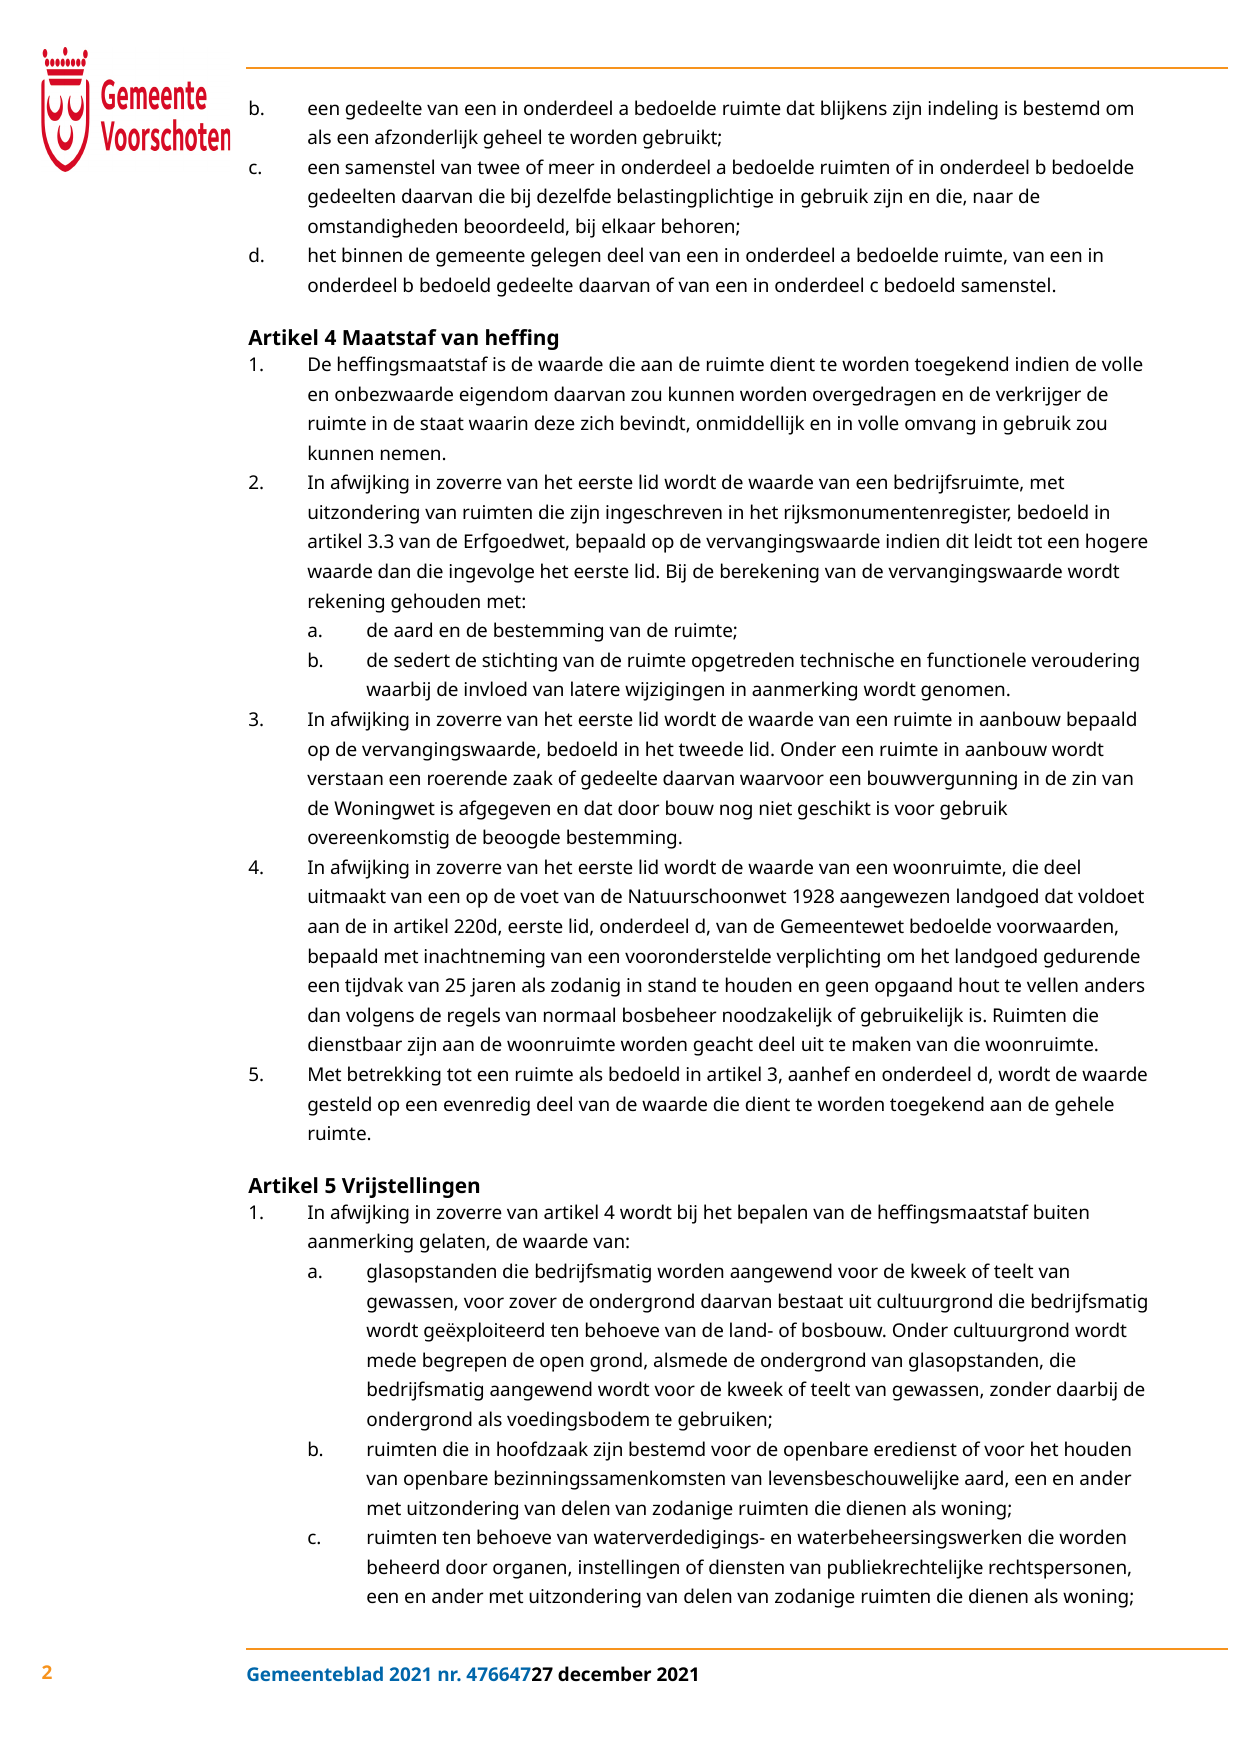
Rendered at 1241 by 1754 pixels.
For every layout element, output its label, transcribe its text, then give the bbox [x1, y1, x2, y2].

list Met betrekking tot een ruimte als bedoeld in artikel 3, aanhef en onderdeel d, wordt de waarde gesteld op een evenredig deel van de waarde die dient te worden toegekend aan de gehele ruimte. [248, 1061, 1152, 1146]
list een gedeelte van een in onderdeel a bedoelde ruimte dat blijkens zijn indeling is bestemd om als een afzonderlijk geheel te worden gebruikt; [248, 95, 1152, 150]
text Artikel 4 Maatstaf van heffing [248, 323, 1152, 351]
list De heffingsmaatstaf is de waarde die aan de ruimte dient te worden toegekend indien de volle en onbezwaarde eigendom daarvan zou kunnen worden overgedragen en de verkrijger de ruimte in de staat waarin deze zich bevindt, onmiddellijk en in volle omvang in gebruik zou kunnen nemen. [248, 351, 1152, 466]
list In afwijking in zoverre van het eerste lid wordt de waarde van een woonruimte, die deel uitmaakt van een op de voet van de Natuurschoonwet 1928 aangewezen landgoed dat voldoet aan de in artikel 220d, eerste lid, onderdeel d, van de Gemeentewet bedoelde voorwaarden, bepaald met inachtneming van een vooronderstelde verplichting om het landgoed gedurende een tijdvak van 25 jaren als zodanig in stand te houden en geen opgaand hout te vellen anders dan volgens de regels van normaal bosbeheer noodzakelijk of gebruikelijk is. Ruimten die dienstbaar zijn aan de woonruimte worden geacht deel uit te maken van die woonruimte. [248, 854, 1152, 1057]
list In afwijking in zoverre van artikel 4 wordt bij het bepalen van de heffingsmaatstaf buiten aanmerking gelaten, de waarde van: [248, 1199, 1152, 1254]
picture [41, 47, 231, 172]
list In afwijking in zoverre van het eerste lid wordt de waarde van een ruimte in aanbouw bepaald op de vervangingswaarde, bedoeld in het tweede lid. Onder een ruimte in aanbouw wordt verstaan een roerende zaak of gedeelte daarvan waarvoor een bouwvergunning in de zin van de Woningwet is afgegeven en dat door bouw nog niet geschikt is voor gebruik overeenkomstig de beoogde bestemming. [248, 706, 1152, 850]
list In afwijking in zoverre van het eerste lid wordt de waarde van een bedrijfsruimte, met uitzondering van ruimten die zijn ingeschreven in het rijksmonumentenregister, bedoeld in artikel 3.3 van de Erfgoedwet, bepaald op de vervangingswaarde indien dit leidt tot een hogere waarde dan die ingevolge het eerste lid. Bij de berekening van de vervangingswaarde wordt rekening gehouden met: [248, 469, 1152, 613]
list een samenstel van twee of meer in onderdeel a bedoelde ruimten of in onderdeel b bedoelde gedeelten daarvan die bij dezelfde belastingplichtige in gebruik zijn en die, naar de omstandigheden beoordeeld, bij elkaar behoren; [248, 154, 1152, 239]
list ruimten die in hoofdzaak zijn bestemd voor de openbare eredienst of voor het houden van openbare bezinningssamenkomsten van levensbeschouwelijke aard, een en ander met uitzondering van delen van zodanige ruimten die dienen als woning; [307, 1436, 1152, 1521]
text Artikel 5 Vrijstellingen [248, 1171, 1152, 1199]
list glasopstanden die bedrijfsmatig worden aangewend voor de kweek of teelt van gewassen, voor zover de ondergrond daarvan bestaat uit cultuurgrond die bedrijfsmatig wordt geëxploiteerd ten behoeve van de land- of bosbouw. Onder cultuurgrond wordt mede begrepen de open grond, alsmede de ondergrond van glasopstanden, die bedrijfsmatig aangewend wordt voor de kweek of teelt van gewassen, zonder daarbij de ondergrond als voedingsbodem te gebruiken; [307, 1258, 1152, 1432]
list de sedert de stichting van de ruimte opgetreden technische en functionele veroudering waarbij de invloed van latere wijzigingen in aanmerking wordt genomen. [307, 647, 1152, 702]
list het binnen de gemeente gelegen deel van een in onderdeel a bedoelde ruimte, van een in onderdeel b bedoeld gedeelte daarvan of van een in onderdeel c bedoeld samenstel. [248, 243, 1152, 298]
list ruimten ten behoeve van waterverdedigings- en waterbeheersingswerken die worden beheerd door organen, instellingen of diensten van publiekrechtelijke rechtspersonen, een en ander met uitzondering van delen van zodanige ruimten die dienen als woning; [307, 1524, 1152, 1609]
list de aard en de bestemming van de ruimte; [307, 617, 1152, 643]
